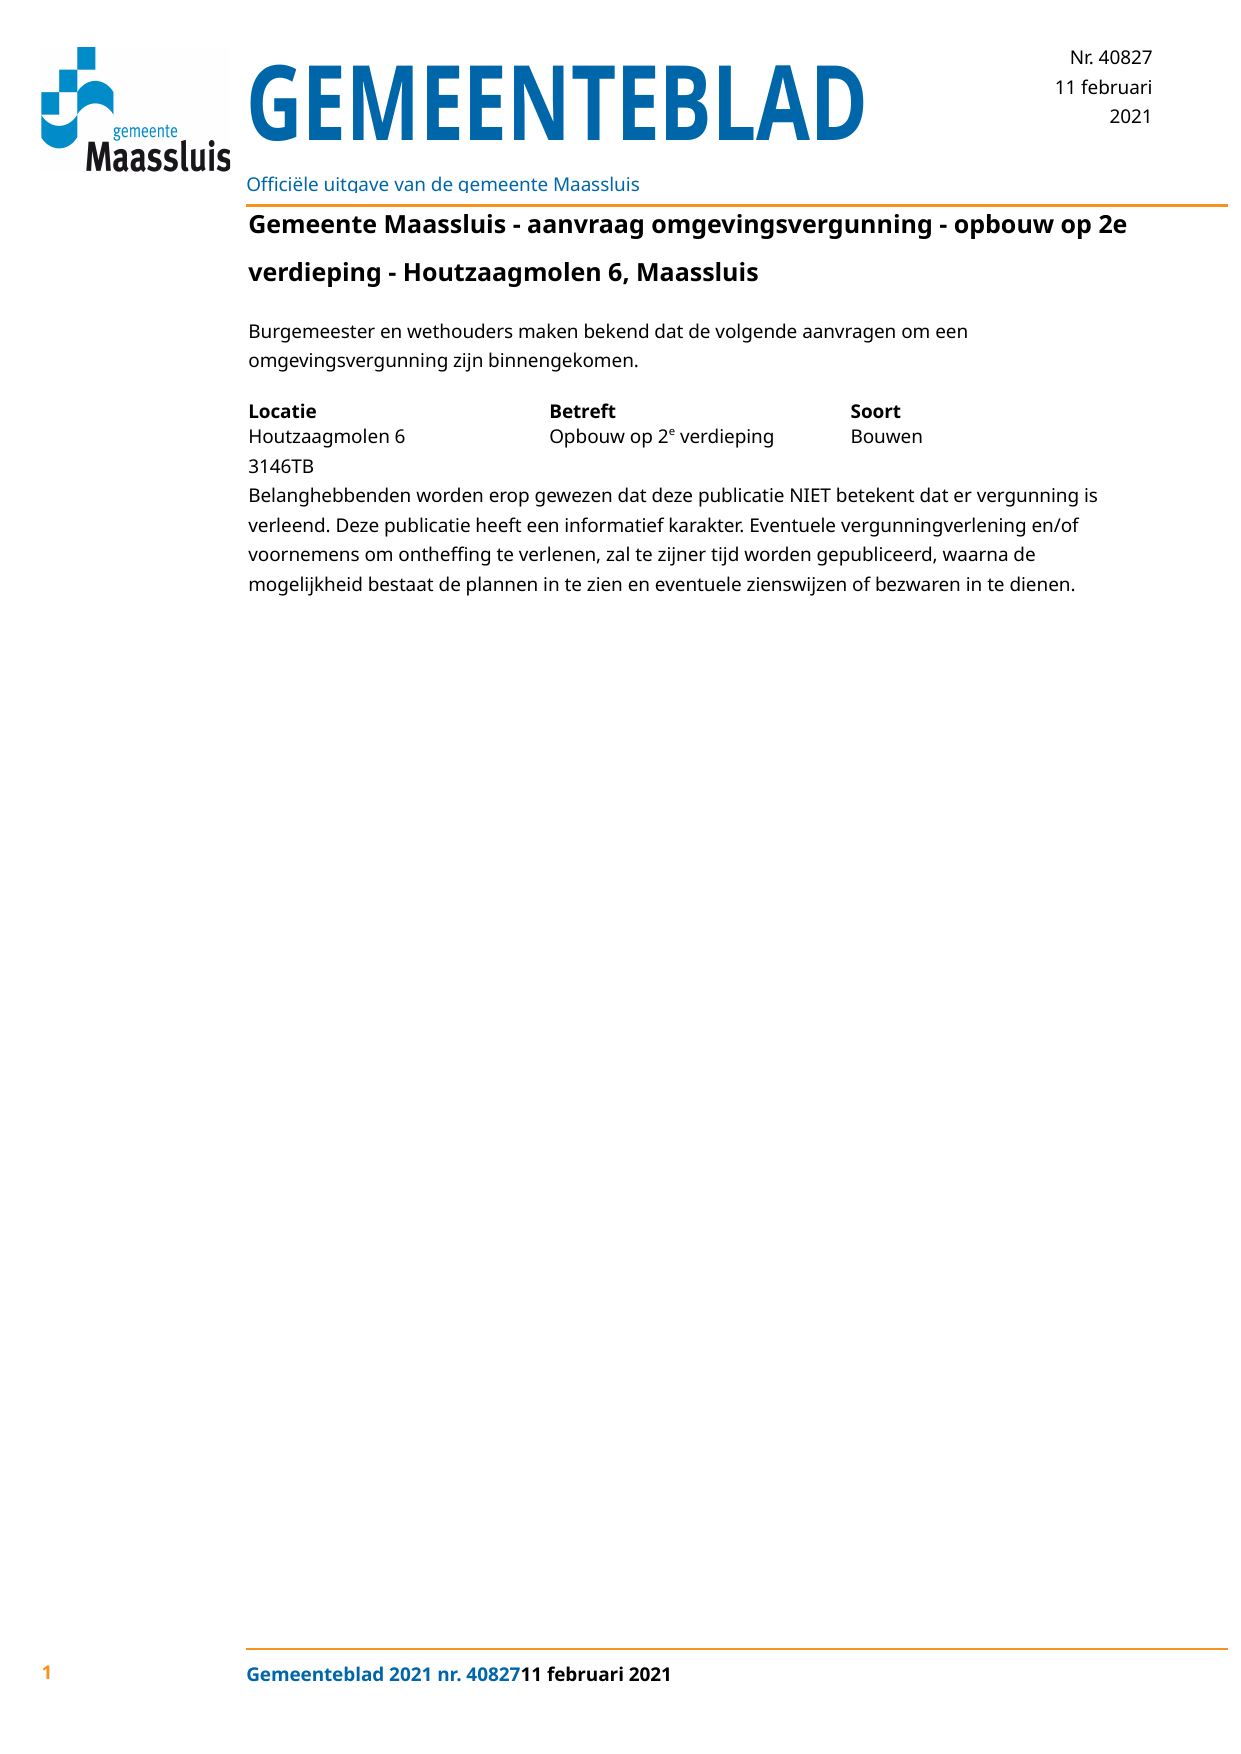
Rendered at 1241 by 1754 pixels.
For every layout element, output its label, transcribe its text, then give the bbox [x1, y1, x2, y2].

picture [41, 47, 77, 92]
table_cell Opbouw op 2e verdieping [549, 424, 850, 479]
table_cell Houtzaagmolen 6 3146TB [248, 424, 549, 479]
text Burgemeester en wethouders maken bekend dat de volgende aanvragen om een omgevingsvergunning zijn binnengekomen. [248, 318, 1152, 373]
table_cell Bouwen [850, 424, 1152, 479]
text Belanghebbenden worden erop gewezen dat deze publicatie NIET betekent dat er vergunning is verleend. Deze publicatie heeft een informatief karakter. Eventuele vergunningverlening en/of voornemens om ontheffing te verlenen, zal te zijner tijd worden gepubliceerd, waarna de mogelijkheid bestaat de plannen in te zien en eventuele zienswijzen of bezwaren in te dienen. [248, 482, 1152, 597]
table_header Betreft [549, 398, 850, 424]
text Gemeente Maassluis - aanvraag omgevingsvergunning - opbouw op 2e verdieping - Houtzaagmolen 6, Maassluis [248, 207, 1152, 288]
picture [41, 47, 231, 172]
table_header Locatie [248, 398, 549, 424]
table_header Soort [850, 398, 1152, 424]
